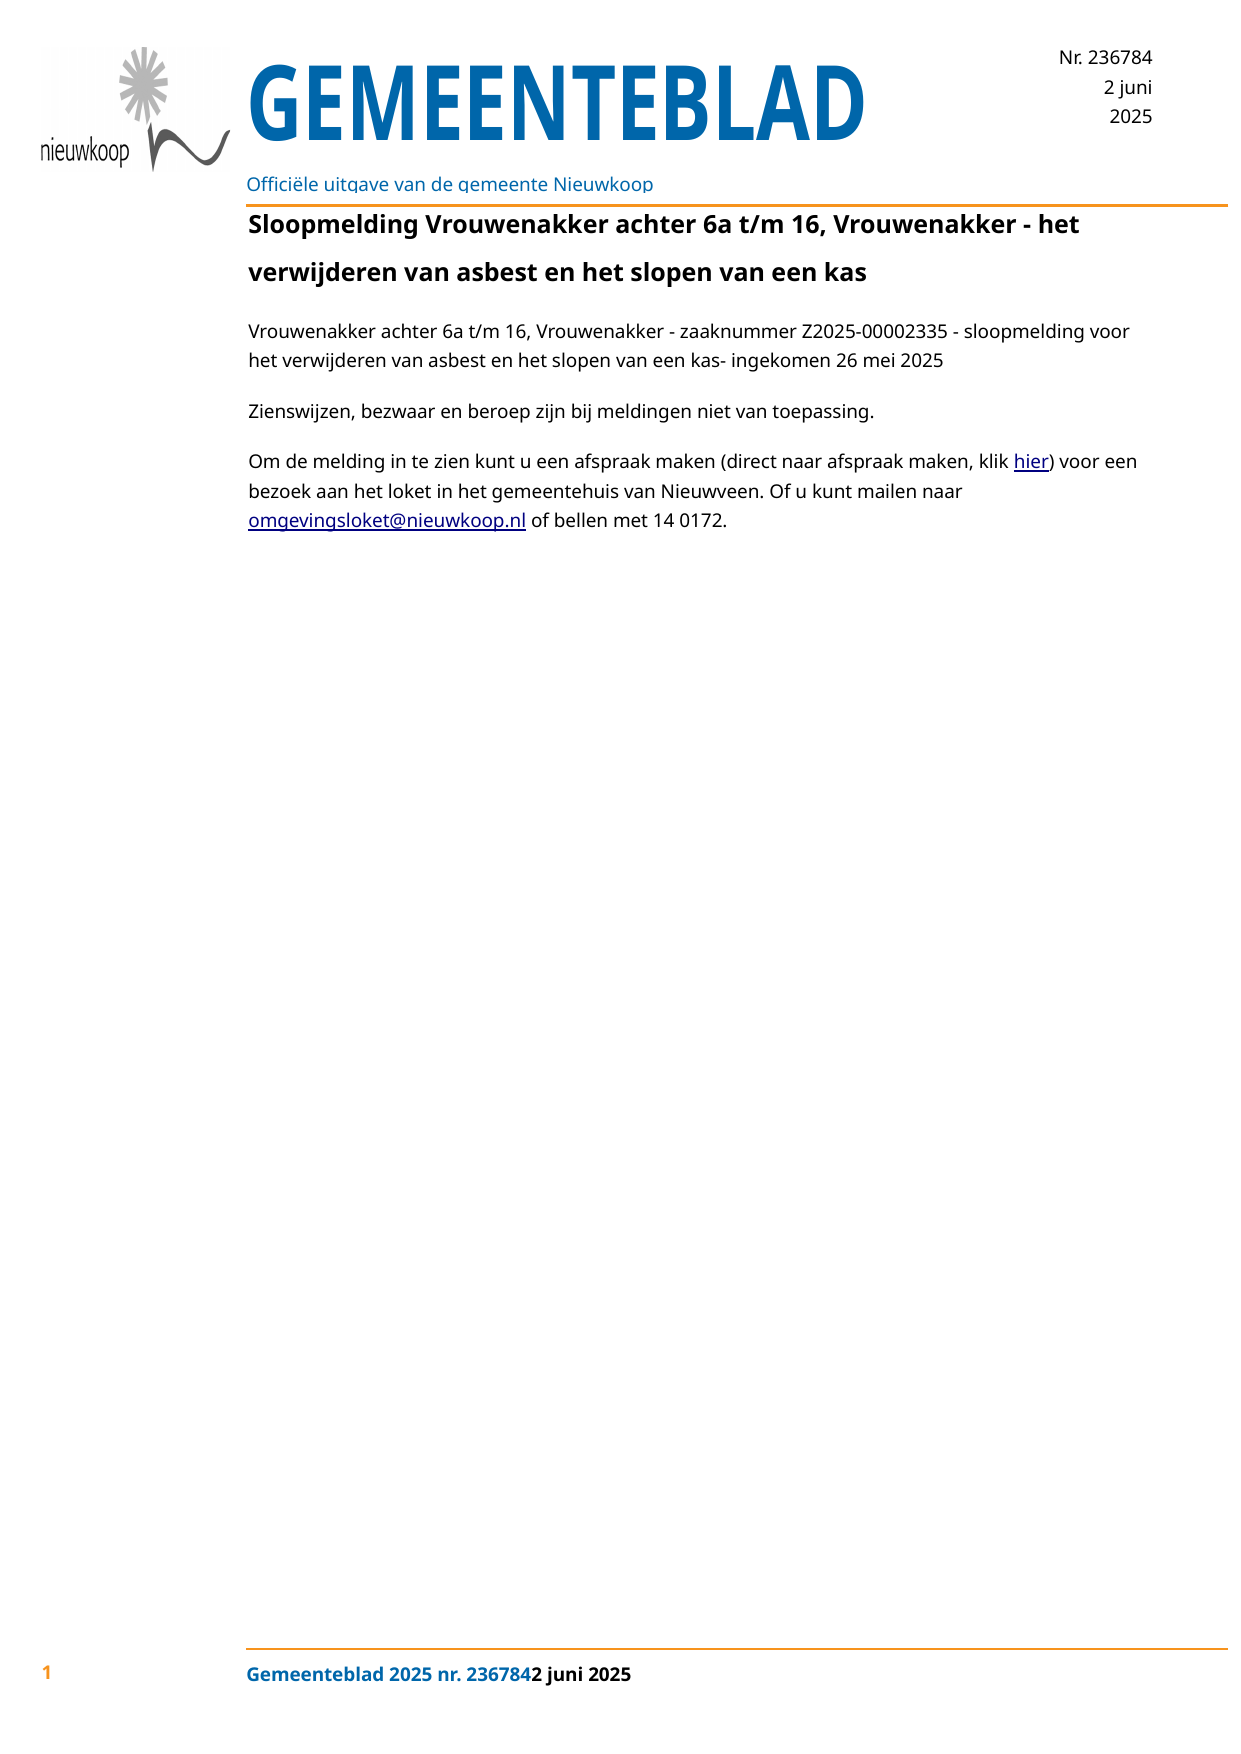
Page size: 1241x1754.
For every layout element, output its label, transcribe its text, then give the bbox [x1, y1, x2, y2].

text Om de melding in te zien kunt u een afspraak maken (direct naar afspraak maken, klik hier) voor een bezoek aan het loket in het gemeentehuis van Nieuwveen. Of u kunt mailen naar omgevingsloket@nieuwkoop.nl of bellen met 14 0172. [248, 448, 1152, 533]
text Sloopmelding Vrouwenakker achter 6a t/m 16, Vrouwenakker - het verwijderen van asbest en het slopen van een kas [248, 207, 1152, 288]
picture [41, 47, 231, 172]
text Zienswijzen, bezwaar en beroep zijn bij meldingen niet van toepassing. [248, 398, 1152, 424]
text Vrouwenakker achter 6a t/m 16, Vrouwenakker - zaaknummer Z2025-00002335 - sloopmelding voor het verwijderen van asbest en het slopen van een kas- ingekomen 26 mei 2025 [248, 318, 1152, 373]
